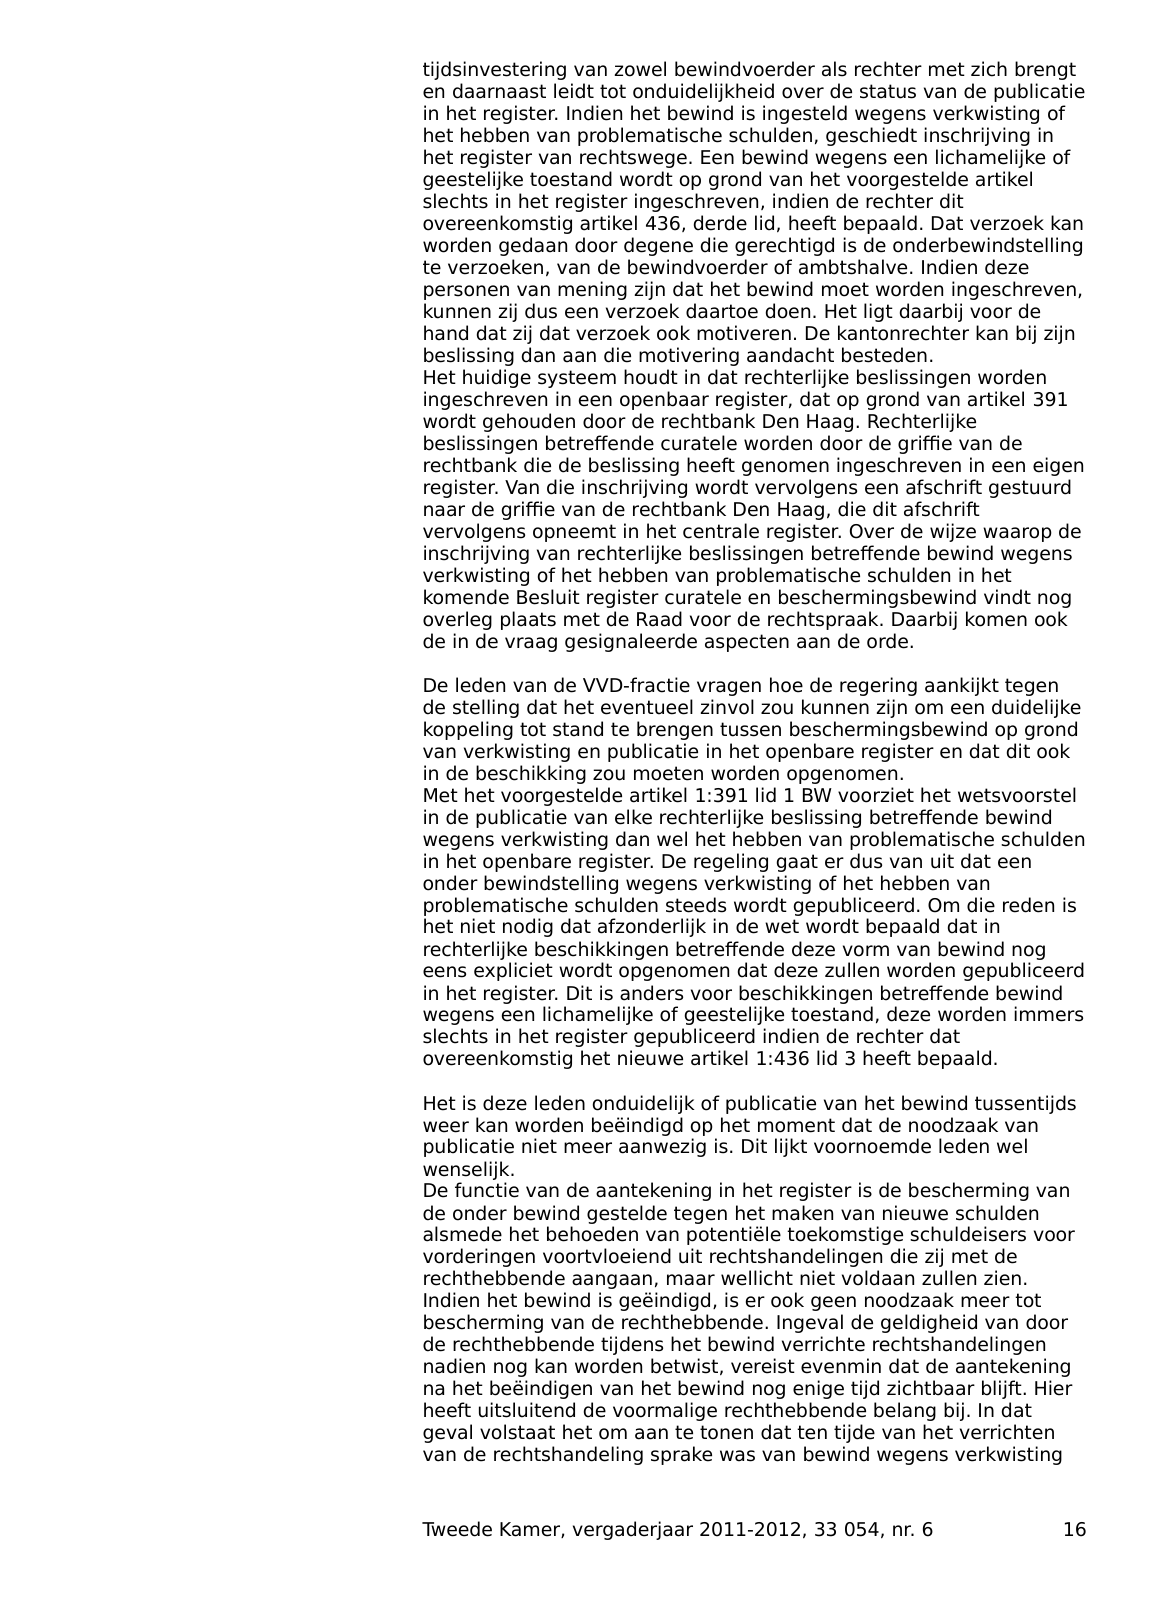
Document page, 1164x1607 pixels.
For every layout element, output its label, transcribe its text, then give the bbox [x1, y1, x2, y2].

text Het huidige systeem houdt in dat rechterlijke beslissingen worden ingeschreven in een openbaar register, dat op grond van artikel 391 wordt gehouden door de rechtbank Den Haag. Rechterlijke beslissingen betreffende curatele worden door de griffie van de rechtbank die de beslissing heeft genomen ingeschreven in een eigen register. Van die inschrijving wordt vervolgens een afschrift gestuurd naar de griffie van de rechtbank Den Haag, die dit afschrift vervolgens opneemt in het centrale register. Over de wijze waarop de inschrijving van rechterlijke beslissingen betreffende bewind wegens verkwisting of het hebben van problematische schulden in het komende Besluit register curatele en beschermingsbewind vindt nog overleg plaats met de Raad voor de rechtspraak. Daarbij komen ook de in de vraag gesignaleerde aspecten aan de orde. [422, 367, 1087, 652]
text De functie van de aantekening in het register is de bescherming van de onder bewind gestelde tegen het maken van nieuwe schulden alsmede het behoeden van potentiële toekomstige schuldeisers voor vorderingen voortvloeiend uit rechtshandelingen die zij met de rechthebbende aangaan, maar wellicht niet voldaan zullen zien. Indien het bewind is geëindigd, is er ook geen noodzaak meer tot bescherming van de rechthebbende. Ingeval de geldigheid van door de rechthebbende tijdens het bewind verrichte rechtshandelingen nadien nog kan worden betwist, vereist evenmin dat de aantekening na het beëindigen van het bewind nog enige tijd zichtbaar blijft. Hier heeft uitsluitend de voormalige rechthebbende belang bij. In dat geval volstaat het om aan te tonen dat ten tijde van het verrichten van de rechtshandeling sprake was van bewind wegens verkwisting [422, 1180, 1087, 1466]
text Met het voorgestelde artikel 1:391 lid 1 BW voorziet het wetsvoorstel in de publicatie van elke rechterlijke beslissing betreffende bewind wegens verkwisting dan wel het hebben van problematische schulden in het openbare register. De regeling gaat er dus van uit dat een onder bewindstelling wegens verkwisting of het hebben van problematische schulden steeds wordt gepubliceerd. Om die reden is het niet nodig dat afzonderlijk in de wet wordt bepaald dat in rechterlijke beschikkingen betreffende deze vorm van bewind nog eens expliciet wordt opgenomen dat deze zullen worden gepubliceerd in het register. Dit is anders voor beschikkingen betreffende bewind wegens een lichamelijke of geestelijke toestand, deze worden immers slechts in het register gepubliceerd indien de rechter dat overeenkomstig het nieuwe artikel 1:436 lid 3 heeft bepaald. [422, 784, 1087, 1070]
text tijdsinvestering van zowel bewindvoerder als rechter met zich brengt en daarnaast leidt tot onduidelijkheid over de status van de publicatie in het register. Indien het bewind is ingesteld wegens verkwisting of het hebben van problematische schulden, geschiedt inschrijving in het register van rechtswege. Een bewind wegens een lichamelijke of geestelijke toestand wordt op grond van het voorgestelde artikel slechts in het register ingeschreven, indien de rechter dit overeenkomstig artikel 436, derde lid, heeft bepaald. Dat verzoek kan worden gedaan door degene die gerechtigd is de onderbewindstelling te verzoeken, van de bewindvoerder of ambtshalve. Indien deze personen van mening zijn dat het bewind moet worden ingeschreven, kunnen zij dus een verzoek daartoe doen. Het ligt daarbij voor de hand dat zij dat verzoek ook motiveren. De kantonrechter kan bij zijn beslissing dan aan die motivering aandacht besteden. [422, 59, 1087, 367]
text Het is deze leden onduidelijk of publicatie van het bewind tussentijds weer kan worden beëindigd op het moment dat de noodzaak van publicatie niet meer aanwezig is. Dit lijkt voornoemde leden wel wenselijk. [422, 1092, 1087, 1180]
text De leden van de VVD-fractie vragen hoe de regering aankijkt tegen de stelling dat het eventueel zinvol zou kunnen zijn om een duidelijke koppeling tot stand te brengen tussen beschermingsbewind op grond van verkwisting en publicatie in het openbare register en dat dit ook in de beschikking zou moeten worden opgenomen. [422, 675, 1087, 784]
